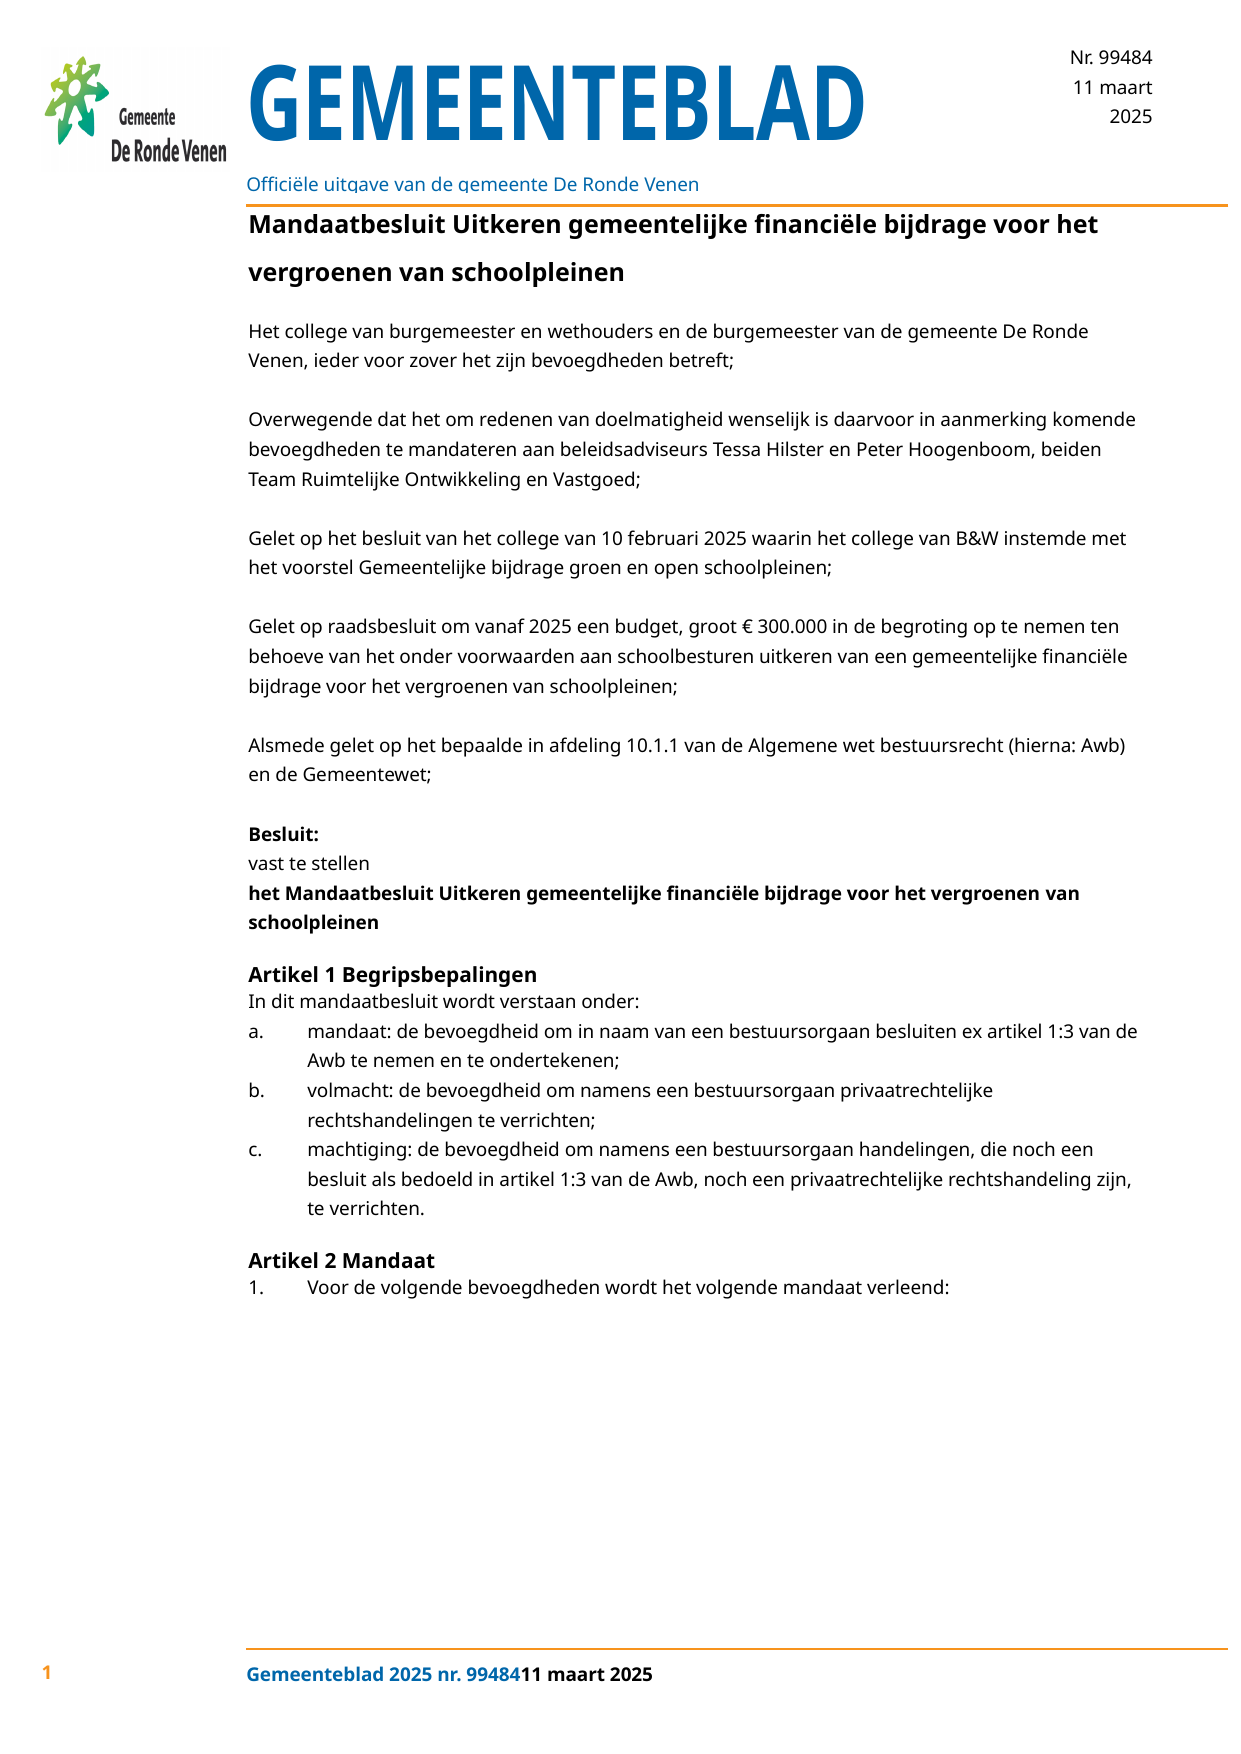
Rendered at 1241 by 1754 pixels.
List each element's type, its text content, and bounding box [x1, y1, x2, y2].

text Het college van burgemeester en wethouders en de burgemeester van de gemeente De Ronde Venen, ieder voor zover het zijn bevoegdheden betreft; [248, 318, 1152, 373]
text Alsmede gelet op het bepaalde in afdeling 10.1.1 van de Algemene wet bestuursrecht (hierna: Awb) en de Gemeentewet; [248, 732, 1152, 787]
text Artikel 2 Mandaat [248, 1246, 1152, 1274]
list machtiging: de bevoegdheid om namens een bestuursorgaan handelingen, die noch een besluit als bedoeld in artikel 1:3 van de Awb, noch een privaatrechtelijke rechtshandeling zijn, te verrichten. [248, 1136, 1152, 1221]
text Gelet op raadsbesluit om vanaf 2025 een budget, groot € 300.000 in de begroting op te nemen ten behoeve van het onder voorwaarden aan schoolbesturen uitkeren van een gemeentelijke financiële bijdrage voor het vergroenen van schoolpleinen; [248, 614, 1152, 699]
list volmacht: de bevoegdheid om namens een bestuursorgaan privaatrechtelijke rechtshandelingen te verrichten; [248, 1077, 1152, 1132]
list Voor de volgende bevoegdheden wordt het volgende mandaat verleend: [248, 1274, 1152, 1300]
text In dit mandaatbesluit wordt verstaan onder: [248, 988, 1152, 1014]
text Besluit: [248, 821, 1152, 847]
text het Mandaatbesluit Uitkeren gemeentelijke financiële bijdrage voor het vergroenen van schoolpleinen [248, 880, 1152, 935]
text Overwegende dat het om redenen van doelmatigheid wenselijk is daarvoor in aanmerking komende bevoegdheden te mandateren aan beleidsadviseurs Tessa Hilster en Peter Hoogenboom, beiden Team Ruimtelijke Ontwikkeling en Vastgoed; [248, 407, 1152, 492]
text Artikel 1 Begripsbepalingen [248, 960, 1152, 988]
text Mandaatbesluit Uitkeren gemeentelijke financiële bijdrage voor het vergroenen van schoolpleinen [248, 207, 1152, 288]
picture [41, 47, 231, 172]
text vast te stellen [248, 850, 1152, 876]
list mandaat: de bevoegdheid om in naam van een bestuursorgaan besluiten ex artikel 1:3 van de Awb te nemen en te ondertekenen; [248, 1018, 1152, 1073]
text Gelet op het besluit van het college van 10 februari 2025 waarin het college van B&W instemde met het voorstel Gemeentelijke bijdrage groen en open schoolpleinen; [248, 525, 1152, 580]
